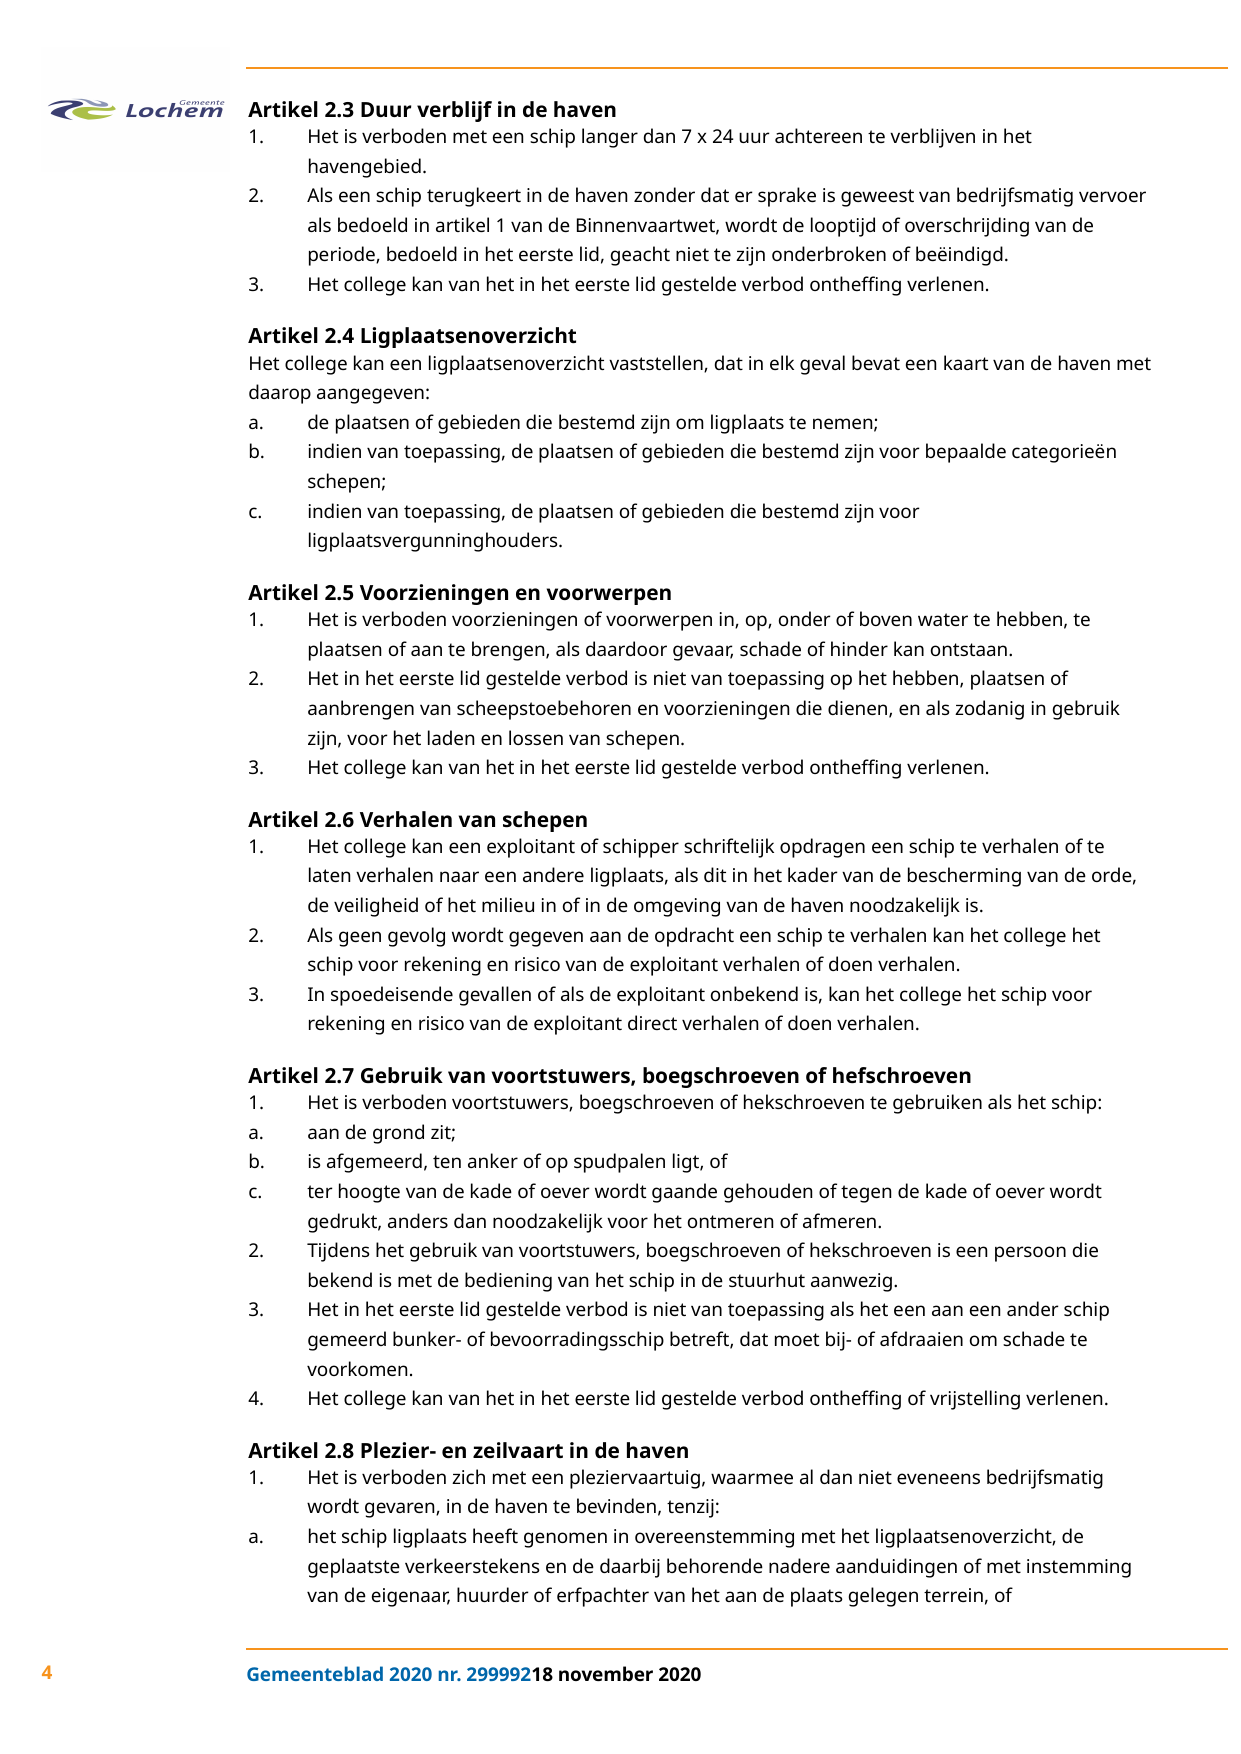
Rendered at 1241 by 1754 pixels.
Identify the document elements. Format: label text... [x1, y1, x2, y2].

text Het college kan een ligplaatsenoverzicht vaststellen, dat in elk geval bevat een kaart van de haven met daarop aangegeven: [248, 350, 1152, 405]
text Artikel 2.5 Voorzieningen en voorwerpen [248, 578, 1152, 606]
list Het is verboden voortstuwers, boegschroeven of hekschroeven te gebruiken als het schip: [248, 1089, 1152, 1115]
text Artikel 2.3 Duur verblijf in de haven [248, 95, 1152, 123]
list ter hoogte van de kade of oever wordt gaande gehouden of tegen de kade of oever wordt gedrukt, anders dan noodzakelijk voor het ontmeren of afmeren. [248, 1178, 1152, 1233]
list indien van toepassing, de plaatsen of gebieden die bestemd zijn voor ligplaatsvergunninghouders. [248, 498, 1152, 553]
list is afgemeerd, ten anker of op spudpalen ligt, of [248, 1149, 1152, 1174]
list Het is verboden zich met een pleziervaartuig, waarmee al dan niet eveneens bedrijfsmatig wordt gevaren, in de haven te bevinden, tenzij: [248, 1464, 1152, 1519]
list Het college kan een exploitant of schipper schriftelijk opdragen een schip te verhalen of te laten verhalen naar een andere ligplaats, als dit in het kader van de bescherming van de orde, de veiligheid of het milieu in of in de omgeving van de haven noodzakelijk is. [248, 833, 1152, 918]
list de plaatsen of gebieden die bestemd zijn om ligplaats te nemen; [248, 409, 1152, 435]
list In spoedeisende gevallen of als de exploitant onbekend is, kan het college het schip voor rekening en risico van de exploitant direct verhalen of doen verhalen. [248, 981, 1152, 1036]
list Het college kan van het in het eerste lid gestelde verbod ontheffing of vrijstelling verlenen. [248, 1385, 1152, 1411]
picture [41, 47, 231, 172]
text Artikel 2.4 Ligplaatsenoverzicht [248, 322, 1152, 350]
list Het college kan van het in het eerste lid gestelde verbod ontheffing verlenen. [248, 271, 1152, 297]
list Als geen gevolg wordt gegeven aan de opdracht een schip te verhalen kan het college het schip voor rekening en risico van de exploitant verhalen of doen verhalen. [248, 922, 1152, 977]
list Tijdens het gebruik van voortstuwers, boegschroeven of hekschroeven is een persoon die bekend is met de bediening van het schip in de stuurhut aanwezig. [248, 1237, 1152, 1293]
list Het in het eerste lid gestelde verbod is niet van toepassing als het een aan een ander schip gemeerd bunker- of bevoorradingsschip betreft, dat moet bij- of afdraaien om schade te voorkomen. [248, 1297, 1152, 1381]
list indien van toepassing, de plaatsen of gebieden die bestemd zijn voor bepaalde categorieën schepen; [248, 439, 1152, 494]
list Het is verboden voorzieningen of voorwerpen in, op, onder of boven water te hebben, te plaatsen of aan te brengen, als daardoor gevaar, schade of hinder kan ontstaan. [248, 606, 1152, 662]
text Artikel 2.6 Verhalen van schepen [248, 805, 1152, 833]
list Het college kan van het in het eerste lid gestelde verbod ontheffing verlenen. [248, 754, 1152, 780]
list Het is verboden met een schip langer dan 7 x 24 uur achtereen te verblijven in het havengebied. [248, 123, 1152, 178]
text Artikel 2.7 Gebruik van voortstuwers, boegschroeven of hefschroeven [248, 1061, 1152, 1089]
list aan de grond zit; [248, 1119, 1152, 1145]
list Als een schip terugkeert in de haven zonder dat er sprake is geweest van bedrijfsmatig vervoer als bedoeld in artikel 1 van de Binnenvaartwet, wordt de looptijd of overschrijding van de periode, bedoeld in het eerste lid, geacht niet te zijn onderbroken of beëindigd. [248, 182, 1152, 267]
list Het in het eerste lid gestelde verbod is niet van toepassing op het hebben, plaatsen of aanbrengen van scheepstoebehoren en voorzieningen die dienen, en als zodanig in gebruik zijn, voor het laden en lossen van schepen. [248, 666, 1152, 750]
list het schip ligplaats heeft genomen in overeenstemming met het ligplaatsenoverzicht, de geplaatste verkeerstekens en de daarbij behorende nadere aanduidingen of met instemming van de eigenaar, huurder of erfpachter van het aan de plaats gelegen terrein, of [248, 1523, 1152, 1608]
text Artikel 2.8 Plezier- en zeilvaart in de haven [248, 1436, 1152, 1464]
